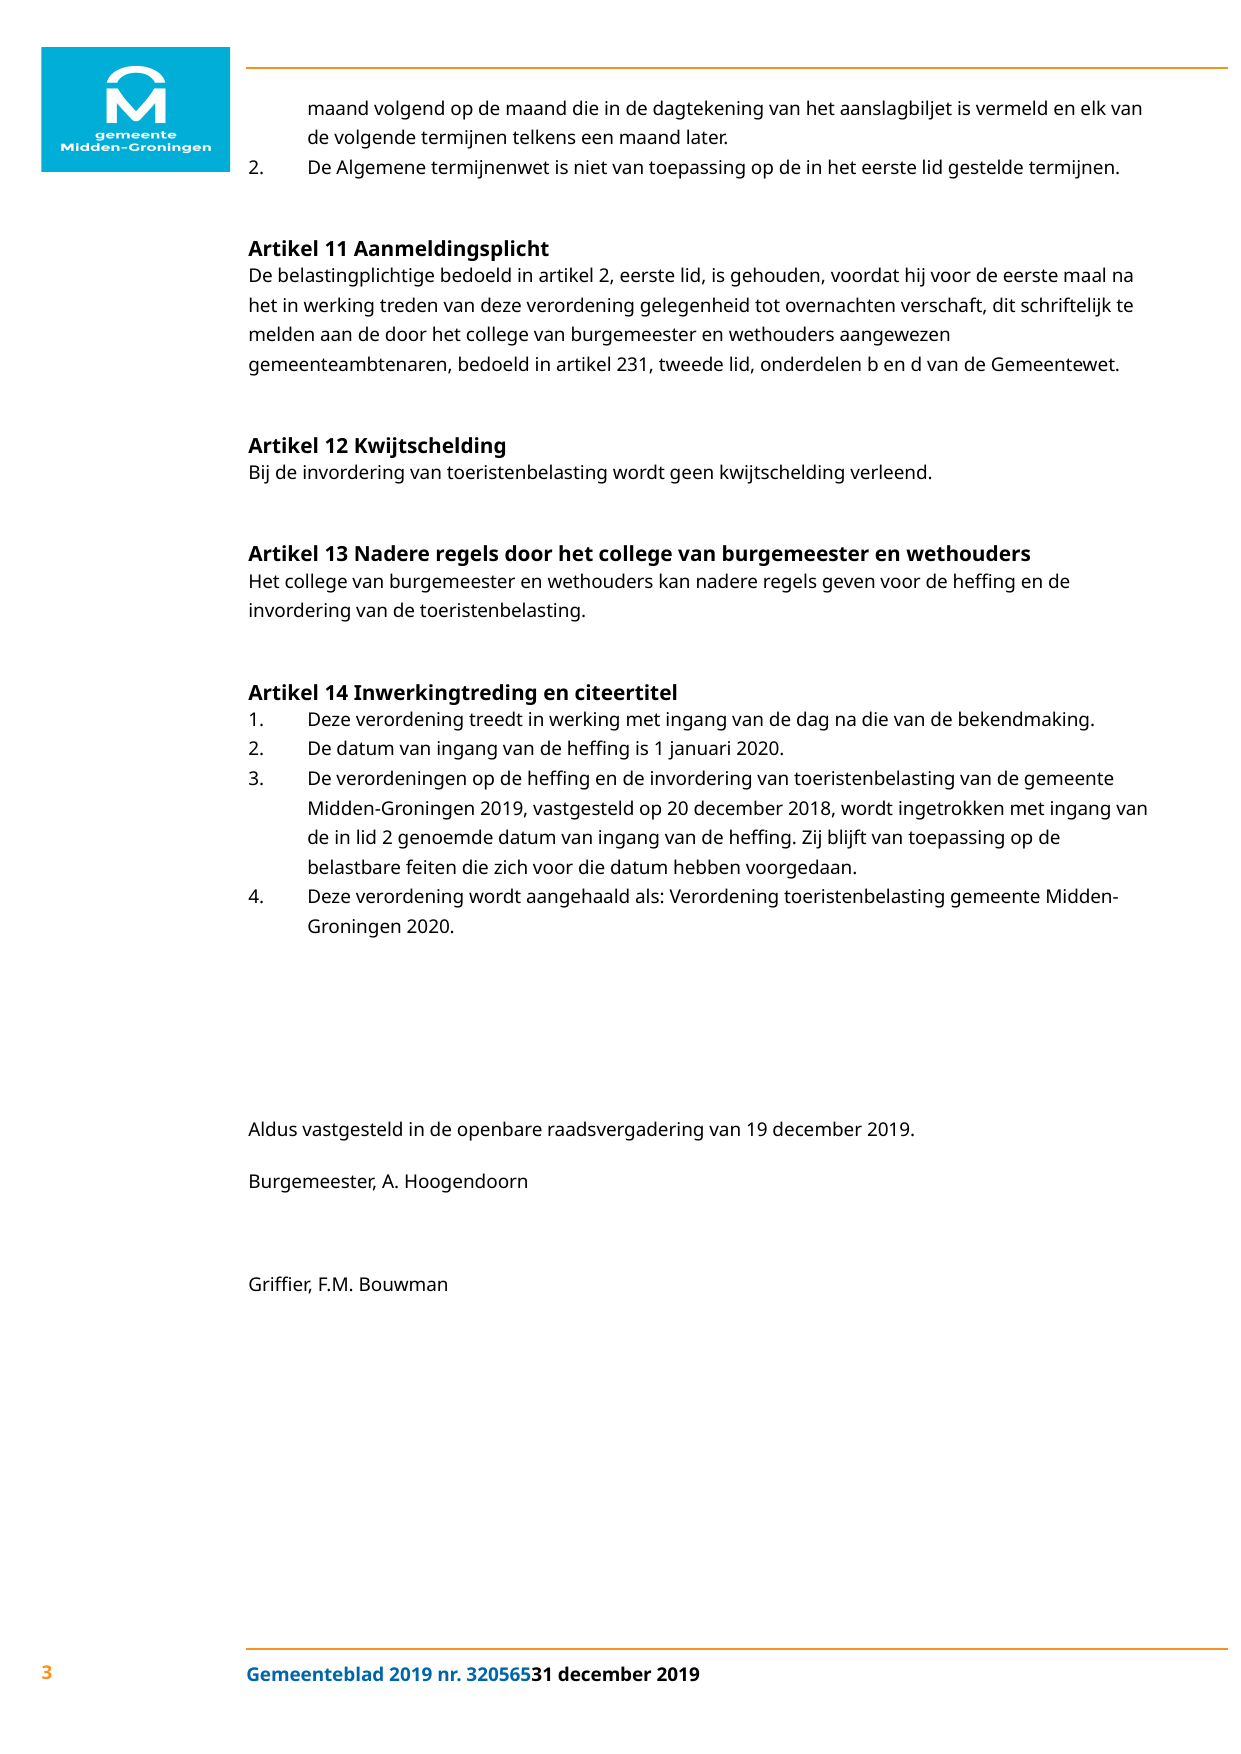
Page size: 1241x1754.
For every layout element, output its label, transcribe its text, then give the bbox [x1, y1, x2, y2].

list Deze verordening wordt aangehaald als: Verordening toeristenbelasting gemeente Midden-Groningen 2020. [248, 883, 1152, 939]
text Aldus vastgesteld in de openbare raadsvergadering van 19 december 2019. [248, 1116, 1152, 1142]
text Artikel 12 Kwijtschelding [248, 431, 1152, 459]
text Artikel 13 Nadere regels door het college van burgemeester en wethouders [248, 539, 1152, 568]
text Artikel 11 Aanmeldingsplicht [248, 234, 1152, 262]
list maand volgend op de maand die in de dagtekening van het aanslagbiljet is vermeld en elk van de volgende termijnen telkens een maand later. [248, 95, 1152, 150]
text Het college van burgemeester en wethouders kan nadere regels geven voor de heffing en de invordering van de toeristenbelasting. [248, 568, 1152, 623]
list De datum van ingang van de heffing is 1 januari 2020. [248, 736, 1152, 761]
picture [184, 146, 190, 153]
text Artikel 14 Inwerkingtreding en citeertitel [248, 678, 1152, 706]
text Griffier, F.M. Bouwman [248, 1271, 1152, 1296]
list De Algemene termijnenwet is niet van toepassing op de in het eerste lid gestelde termijnen. [248, 154, 1152, 180]
picture [108, 66, 164, 82]
text De belastingplichtige bedoeld in artikel 2, eerste lid, is gehouden, voordat hij voor de eerste maal na het in werking treden van deze verordening gelegenheid tot overnachten verschaft, dit schriftelijk te melden aan de door het college van burgemeester en wethouders aangewezen gemeenteambtenaren, bedoeld in artikel 231, tweede lid, onderdelen b en d van de Gemeentewet. [248, 262, 1152, 377]
list De verordeningen op de heffing en de invordering van toeristenbelasting van de gemeente Midden-Groningen 2019, vastgesteld op 20 december 2018, wordt ingetrokken met ingang van de in lid 2 genoemde datum van ingang van de heffing. Zij blijft van toepassing op de belastbare feiten die zich voor die datum hebben voorgedaan. [248, 765, 1152, 880]
picture [107, 89, 165, 122]
text Burgemeester, A. Hoogendoorn [248, 1168, 1152, 1193]
list Deze verordening treedt in werking met ingang van de dag na die van de bekendmaking. [248, 706, 1152, 732]
text Bij de invordering van toeristenbelasting wordt geen kwijtschelding verleend. [248, 459, 1152, 485]
